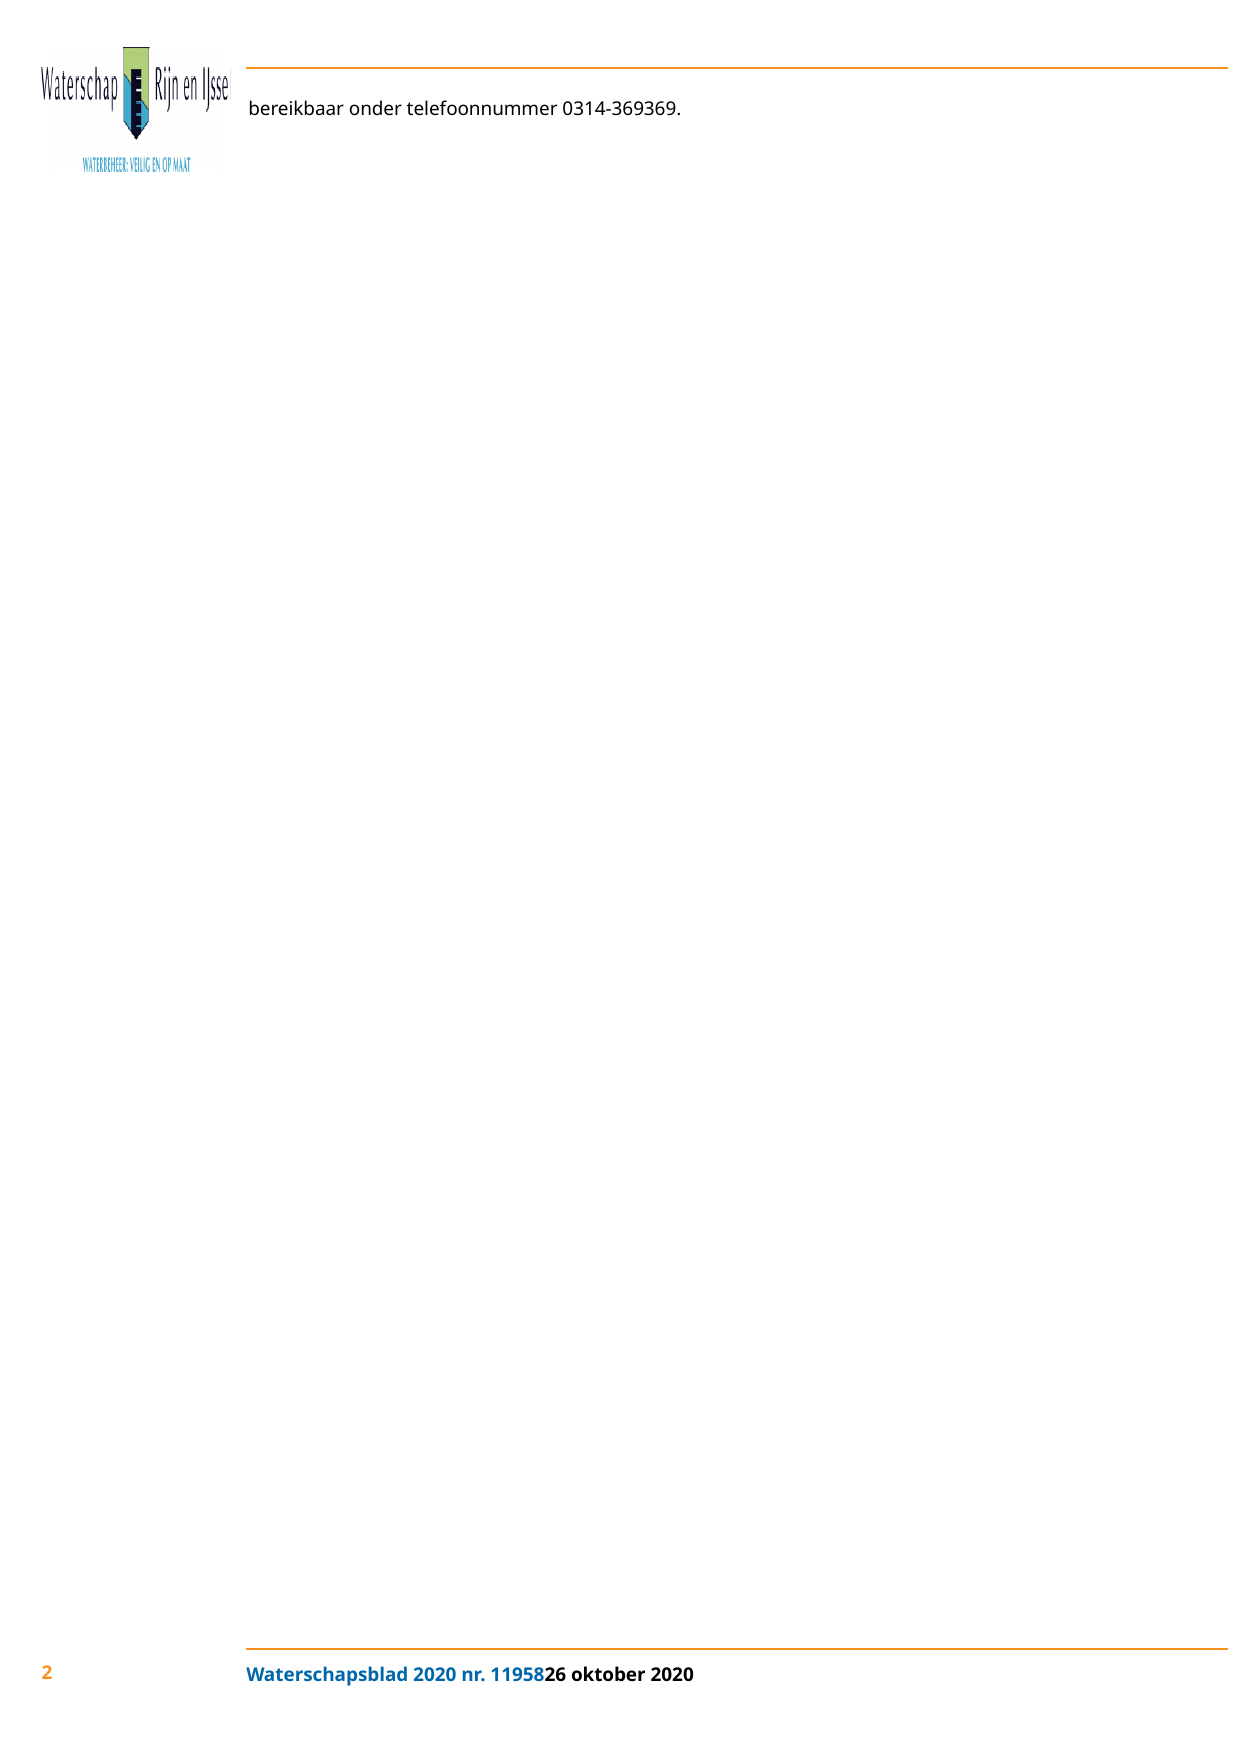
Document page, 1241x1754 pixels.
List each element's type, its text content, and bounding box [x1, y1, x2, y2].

picture [41, 47, 231, 172]
text bereikbaar onder telefoonnummer 0314-369369. [248, 95, 1152, 121]
